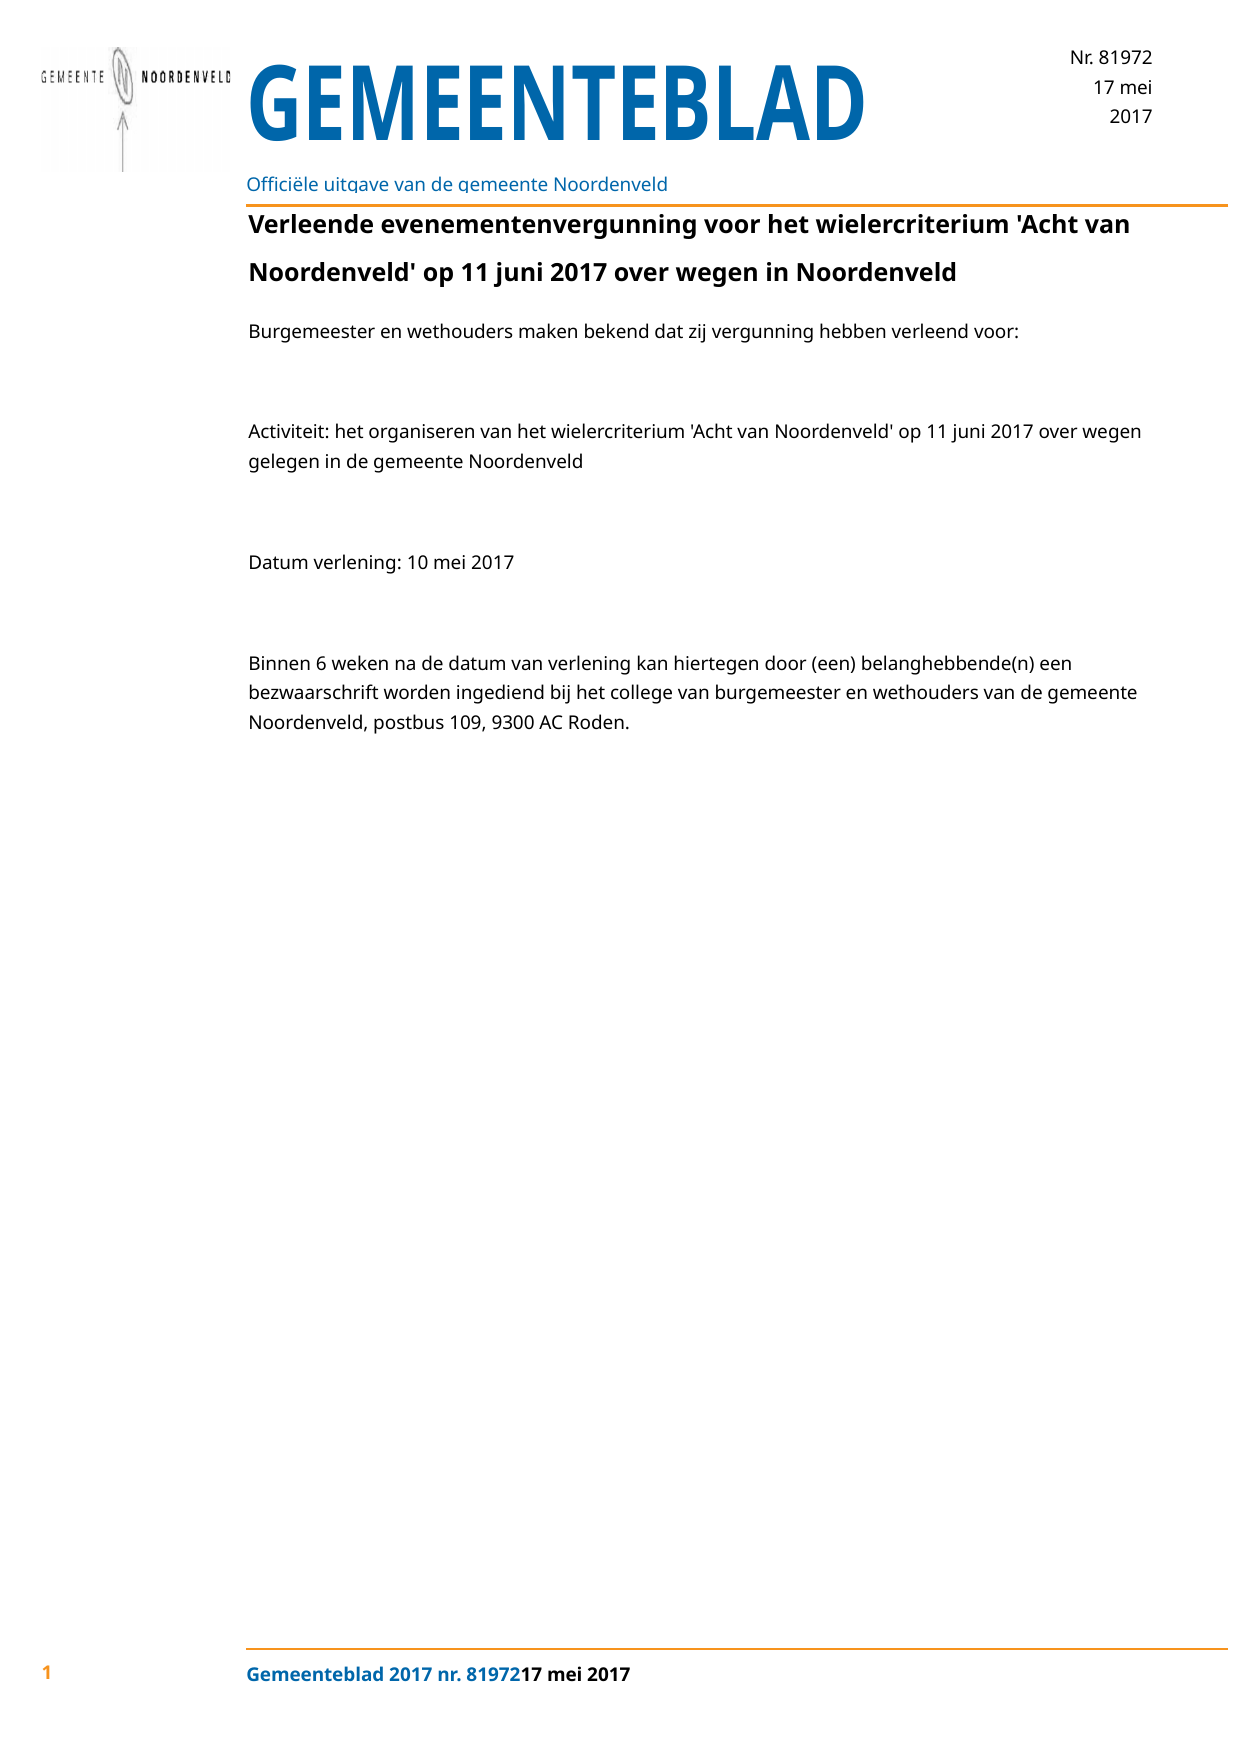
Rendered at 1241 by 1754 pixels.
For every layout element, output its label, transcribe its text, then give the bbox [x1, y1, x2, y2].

text Activiteit: het organiseren van het wielercriterium 'Acht van Noordenveld' op 11 juni 2017 over wegen gelegen in de gemeente Noordenveld [248, 419, 1152, 474]
text Burgemeester en wethouders maken bekend dat zij vergunning hebben verleend voor: [248, 318, 1152, 344]
text Verleende evenementenvergunning voor het wielercriterium 'Acht van Noordenveld' op 11 juni 2017 over wegen in Noordenveld [248, 207, 1152, 288]
picture [41, 47, 231, 172]
text Datum verlening: 10 mei 2017 [248, 549, 1152, 575]
text Binnen 6 weken na de datum van verlening kan hiertegen door (een) belanghebbende(n) een bezwaarschrift worden ingediend bij het college van burgemeester en wethouders van de gemeente Noordenveld, postbus 109, 9300 AC Roden. [248, 650, 1152, 735]
